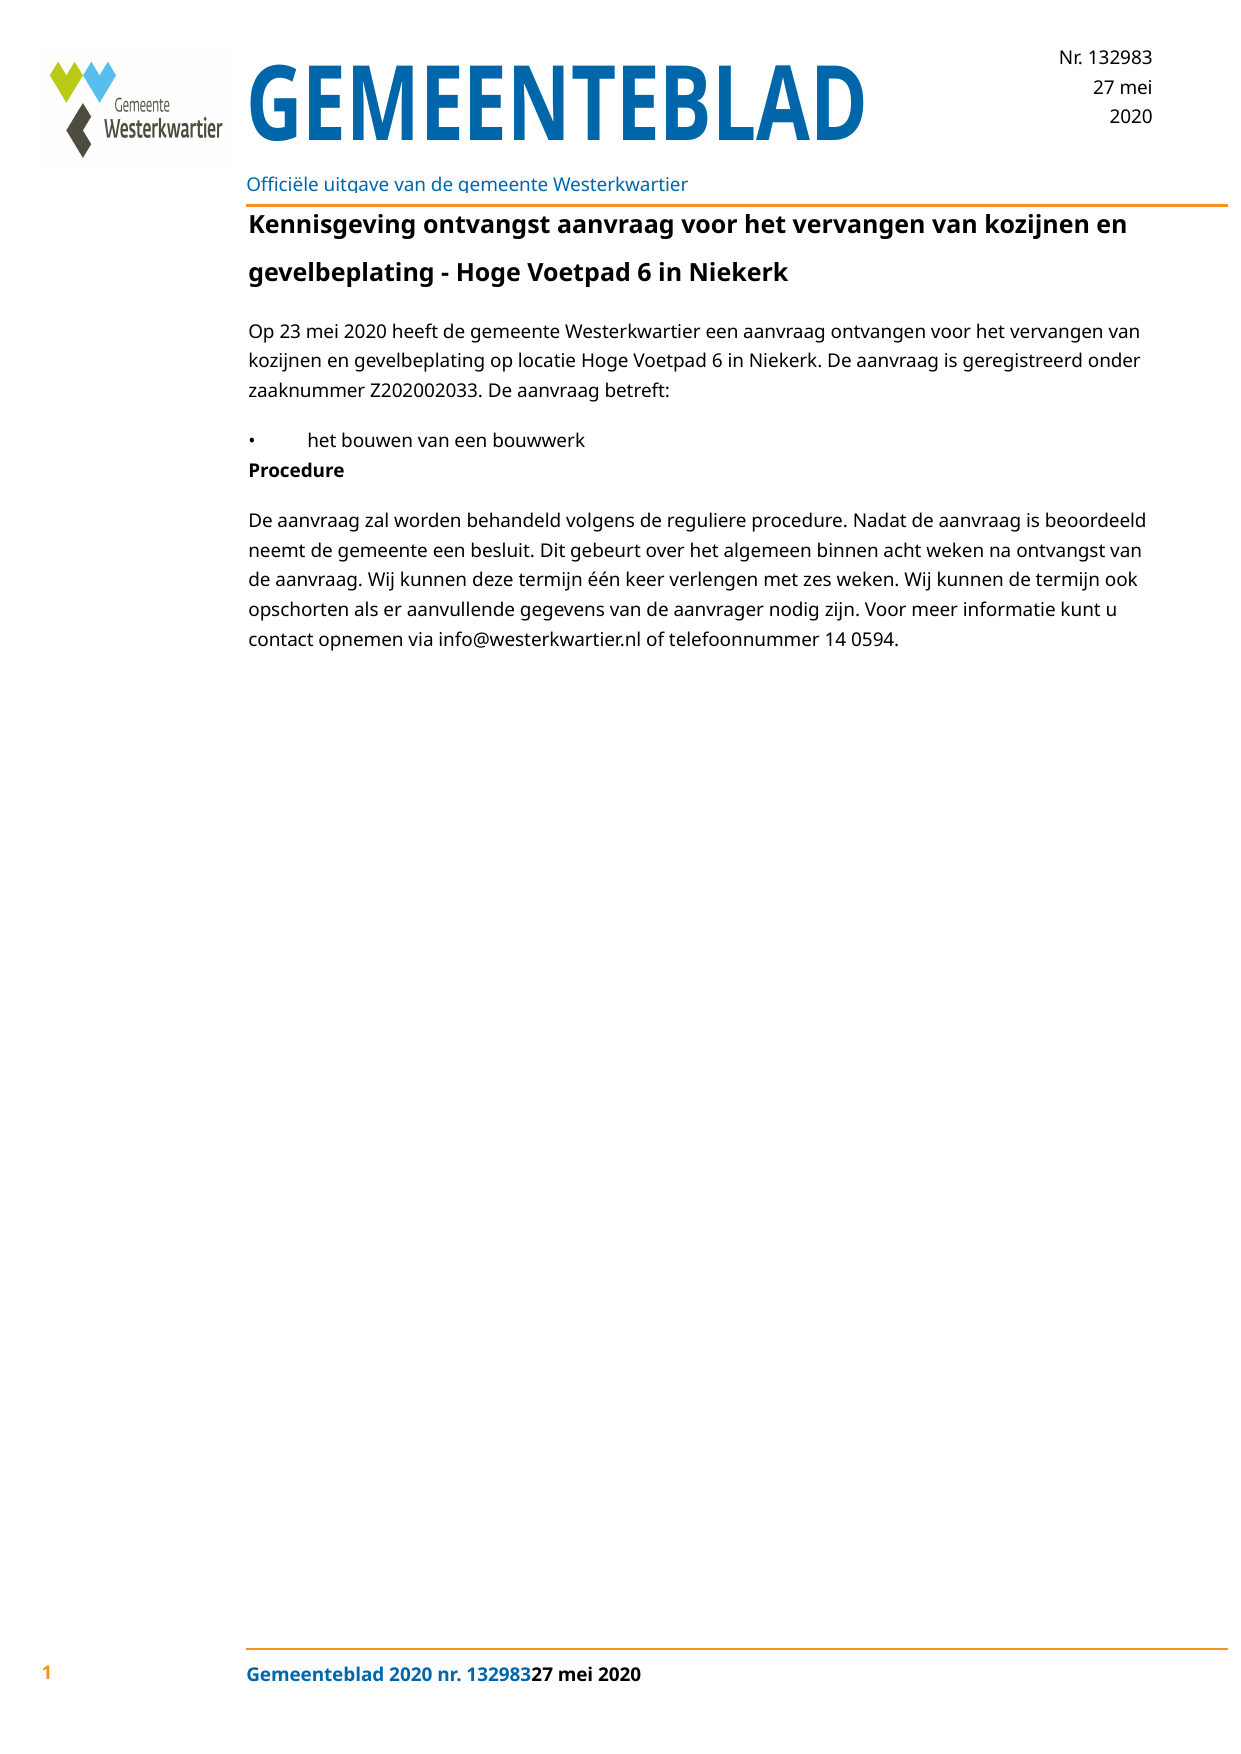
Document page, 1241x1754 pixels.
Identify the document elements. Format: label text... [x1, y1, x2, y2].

list het bouwen van een bouwwerk [248, 427, 1152, 453]
text Kennisgeving ontvangst aanvraag voor het vervangen van kozijnen en gevelbeplating - Hoge Voetpad 6 in Niekerk [248, 207, 1152, 288]
picture [41, 47, 231, 172]
text Procedure [248, 457, 1152, 483]
text De aanvraag zal worden behandeld volgens de reguliere procedure. Nadat de aanvraag is beoordeeld neemt de gemeente een besluit. Dit gebeurt over het algemeen binnen acht weken na ontvangst van de aanvraag. Wij kunnen deze termijn één keer verlengen met zes weken. Wij kunnen de termijn ook opschorten als er aanvullende gegevens van de aanvrager nodig zijn. Voor meer informatie kunt u contact opnemen via info@westerkwartier.nl of telefoonnummer 14 0594. [248, 507, 1152, 652]
text Op 23 mei 2020 heeft de gemeente Westerkwartier een aanvraag ontvangen voor het vervangen van kozijnen en gevelbeplating op locatie Hoge Voetpad 6 in Niekerk. De aanvraag is geregistreerd onder zaaknummer Z202002033. De aanvraag betreft: [248, 318, 1152, 403]
